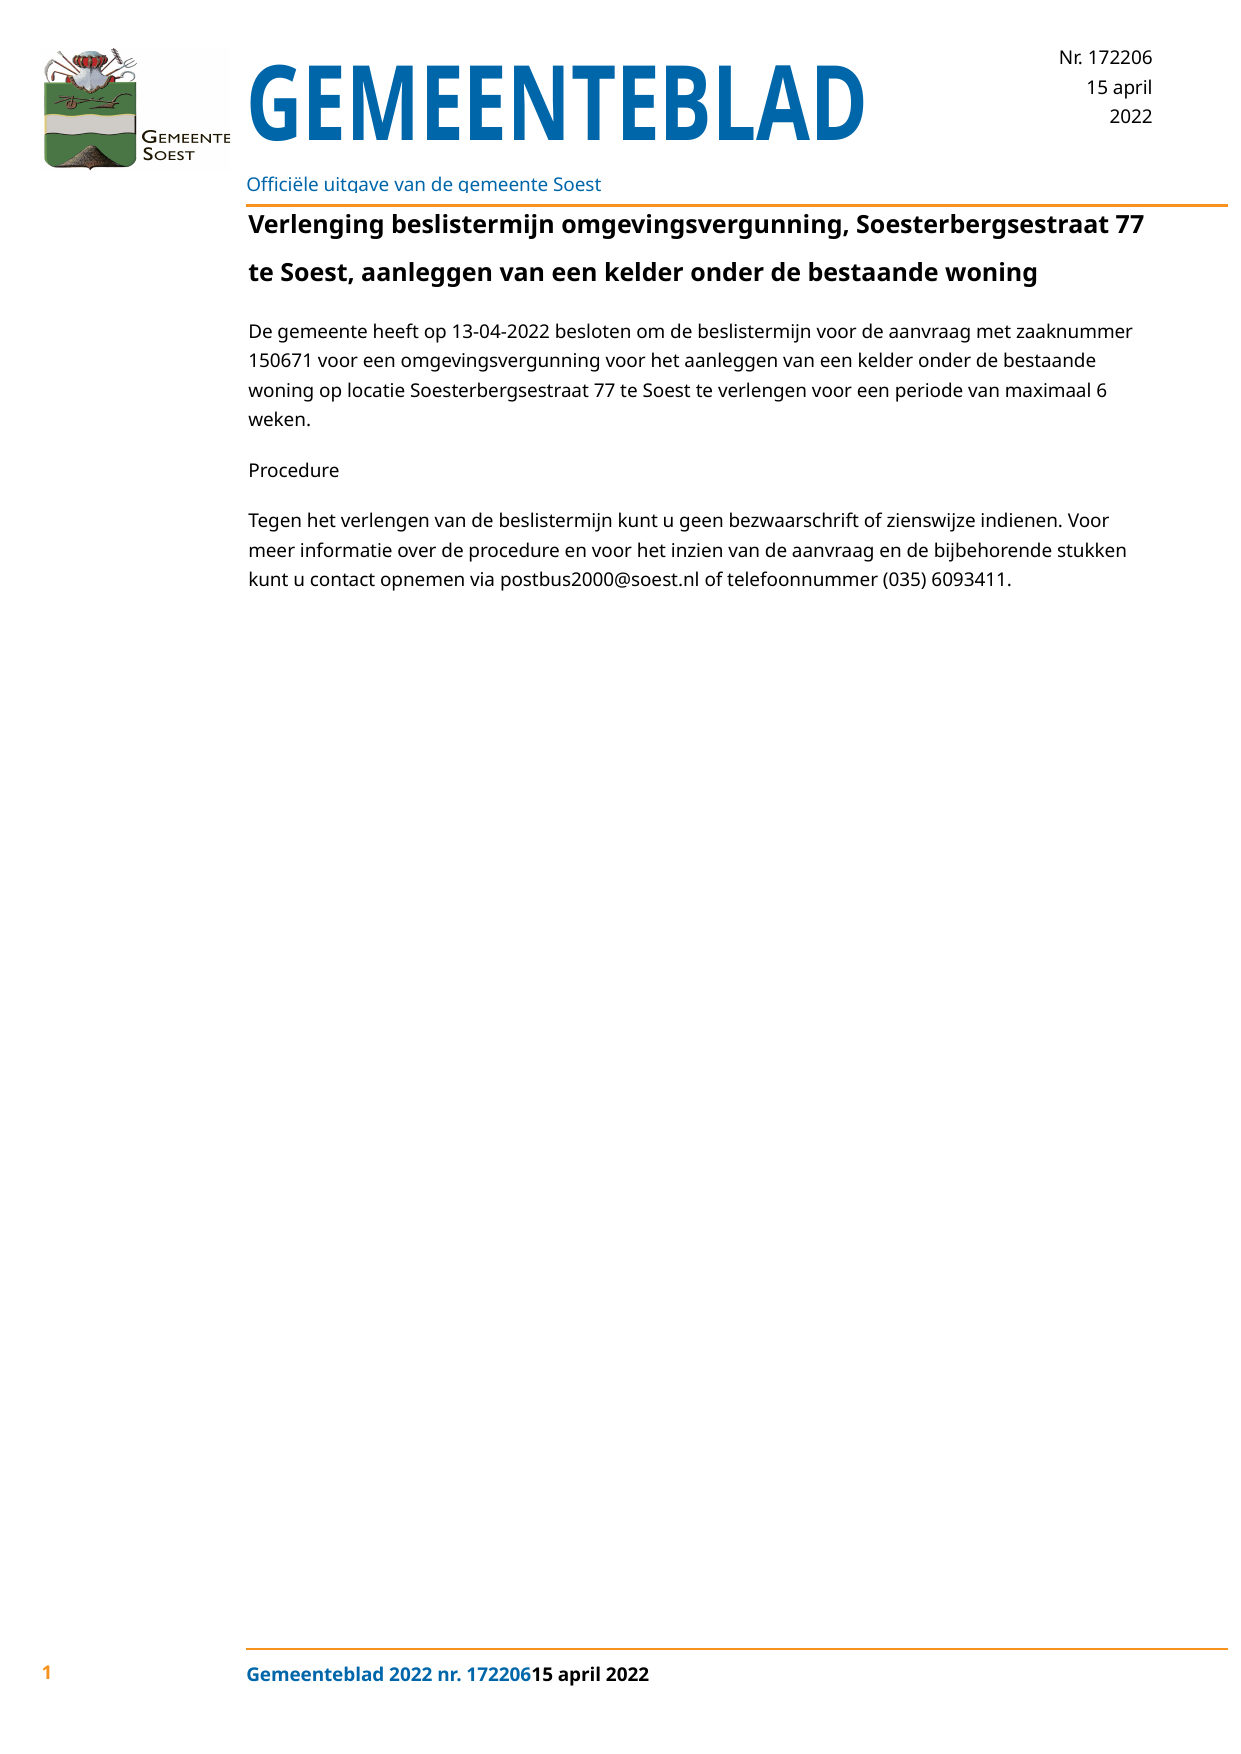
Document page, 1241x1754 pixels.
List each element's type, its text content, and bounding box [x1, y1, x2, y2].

picture [41, 47, 231, 172]
text Tegen het verlengen van de beslistermijn kunt u geen bezwaarschrift of zienswijze indienen. Voor meer informatie over de procedure en voor het inzien van de aanvraag en de bijbehorende stukken kunt u contact opnemen via postbus2000@soest.nl of telefoonnummer (035) 6093411. [248, 507, 1152, 592]
text Procedure [248, 457, 1152, 483]
text De gemeente heeft op 13-04-2022 besloten om de beslistermijn voor de aanvraag met zaaknummer 150671 voor een omgevingsvergunning voor het aanleggen van een kelder onder de bestaande woning op locatie Soesterbergsestraat 77 te Soest te verlengen voor een periode van maximaal 6 weken. [248, 318, 1152, 432]
text Verlenging beslistermijn omgevingsvergunning, Soesterbergsestraat 77 te Soest, aanleggen van een kelder onder de bestaande woning [248, 207, 1152, 288]
